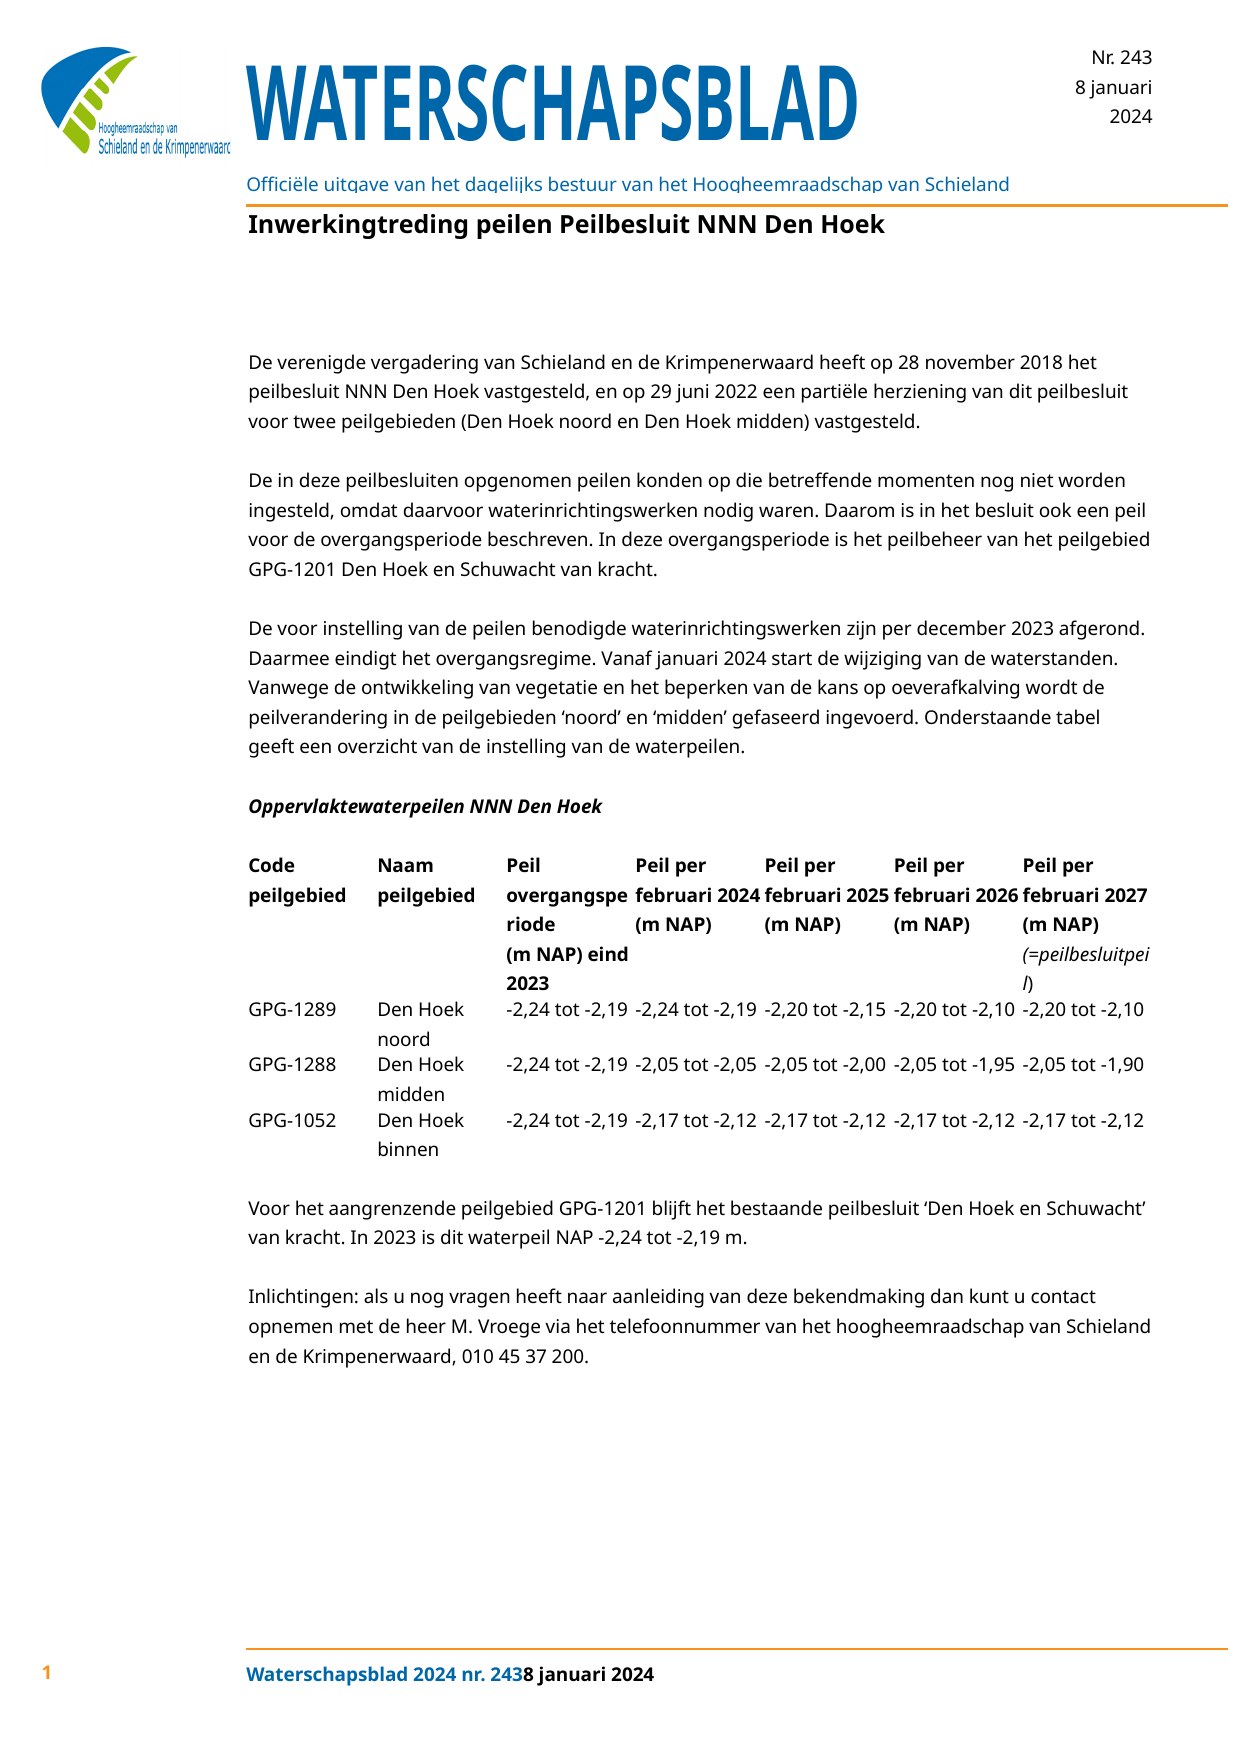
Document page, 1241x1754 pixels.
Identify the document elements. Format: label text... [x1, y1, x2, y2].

table_cell -2,05 tot -1,90 [1023, 1052, 1152, 1107]
table_header Code peilgebied [248, 852, 377, 996]
table_header Naam peilgebied [377, 852, 506, 996]
table_cell -2,05 tot -1,95 [894, 1052, 1022, 1107]
table_header Peil per februari 2027 (m NAP) (=peilbesluitpeil) [1023, 852, 1152, 996]
picture [41, 47, 231, 172]
table_cell -2,24 tot -2,19 [635, 996, 764, 1052]
table_cell Den Hoek noord [377, 996, 506, 1052]
table_header Peil per februari 2025 (m NAP) [764, 852, 893, 996]
table_cell GPG-1288 [248, 1052, 377, 1107]
table_cell -2,20 tot -2,15 [764, 996, 893, 1052]
table_header Peil per februari 2026 (m NAP) [894, 852, 1022, 996]
table_header Peil per februari 2024 (m NAP) [635, 852, 764, 996]
table_cell -2,20 tot -2,10 [1023, 996, 1152, 1052]
table_cell GPG-1289 [248, 996, 377, 1052]
table_cell -2,05 tot -2,00 [764, 1052, 893, 1107]
text De verenigde vergadering van Schieland en de Krimpenerwaard heeft op 28 november 2018 het peilbesluit NNN Den Hoek vastgesteld, en op 29 juni 2022 een partiële herziening van dit peilbesluit voor twee peilgebieden (Den Hoek noord en Den Hoek midden) vastgesteld. [248, 349, 1152, 434]
table_cell -2,20 tot -2,10 [894, 996, 1022, 1052]
table_cell -2,24 tot -2,19 [506, 1052, 635, 1107]
text De voor instelling van de peilen benodigde waterinrichtingswerken zijn per december 2023 afgerond. Daarmee eindigt het overgangsregime. Vanaf januari 2024 start de wijziging van de waterstanden. Vanwege de ontwikkeling van vegetatie en het beperken van de kans op oeverafkalving wordt de peilverandering in de peilgebieden ‘noord’ en ‘midden’ gefaseerd ingevoerd. Onderstaande tabel geeft een overzicht van de instelling van de waterpeilen. [248, 615, 1152, 759]
text Voor het aangrenzende peilgebied GPG-1201 blijft het bestaande peilbesluit ‘Den Hoek en Schuwacht’ van kracht. In 2023 is dit waterpeil NAP -2,24 tot -2,19 m. [248, 1195, 1152, 1250]
text Oppervlaktewaterpeilen NNN Den Hoek [248, 793, 1152, 819]
text De in deze peilbesluiten opgenomen peilen konden op die betreffende momenten nog niet worden ingesteld, omdat daarvoor waterinrichtingswerken nodig waren. Daarom is in het besluit ook een peil voor de overgangsperiode beschreven. In deze overgangsperiode is het peilbeheer van het peilgebied GPG-1201 Den Hoek en Schuwacht van kracht. [248, 467, 1152, 582]
table_cell -2,17 tot -2,12 [1023, 1107, 1152, 1162]
table_cell -2,17 tot -2,12 [635, 1107, 764, 1162]
table_cell -2,05 tot -2,05 [635, 1052, 764, 1107]
text Inlichtingen: als u nog vragen heeft naar aanleiding van deze bekendmaking dan kunt u contact opnemen met de heer M. Vroege via het telefoonnummer van het hoogheemraadschap van Schieland en de Krimpenerwaard, 010 45 37 200. [248, 1284, 1152, 1369]
table_header Peil overgangsperiode (m NAP) eind 2023 [506, 852, 635, 996]
table_cell Den Hoek binnen [377, 1107, 506, 1162]
text Inwerkingtreding peilen Peilbesluit NNN Den Hoek [248, 207, 1152, 241]
table_cell -2,17 tot -2,12 [894, 1107, 1022, 1162]
table_cell -2,24 tot -2,19 [506, 996, 635, 1052]
table_cell -2,17 tot -2,12 [764, 1107, 893, 1162]
table_cell Den Hoek midden [377, 1052, 506, 1107]
table_cell GPG-1052 [248, 1107, 377, 1162]
table_cell -2,24 tot -2,19 [506, 1107, 635, 1162]
